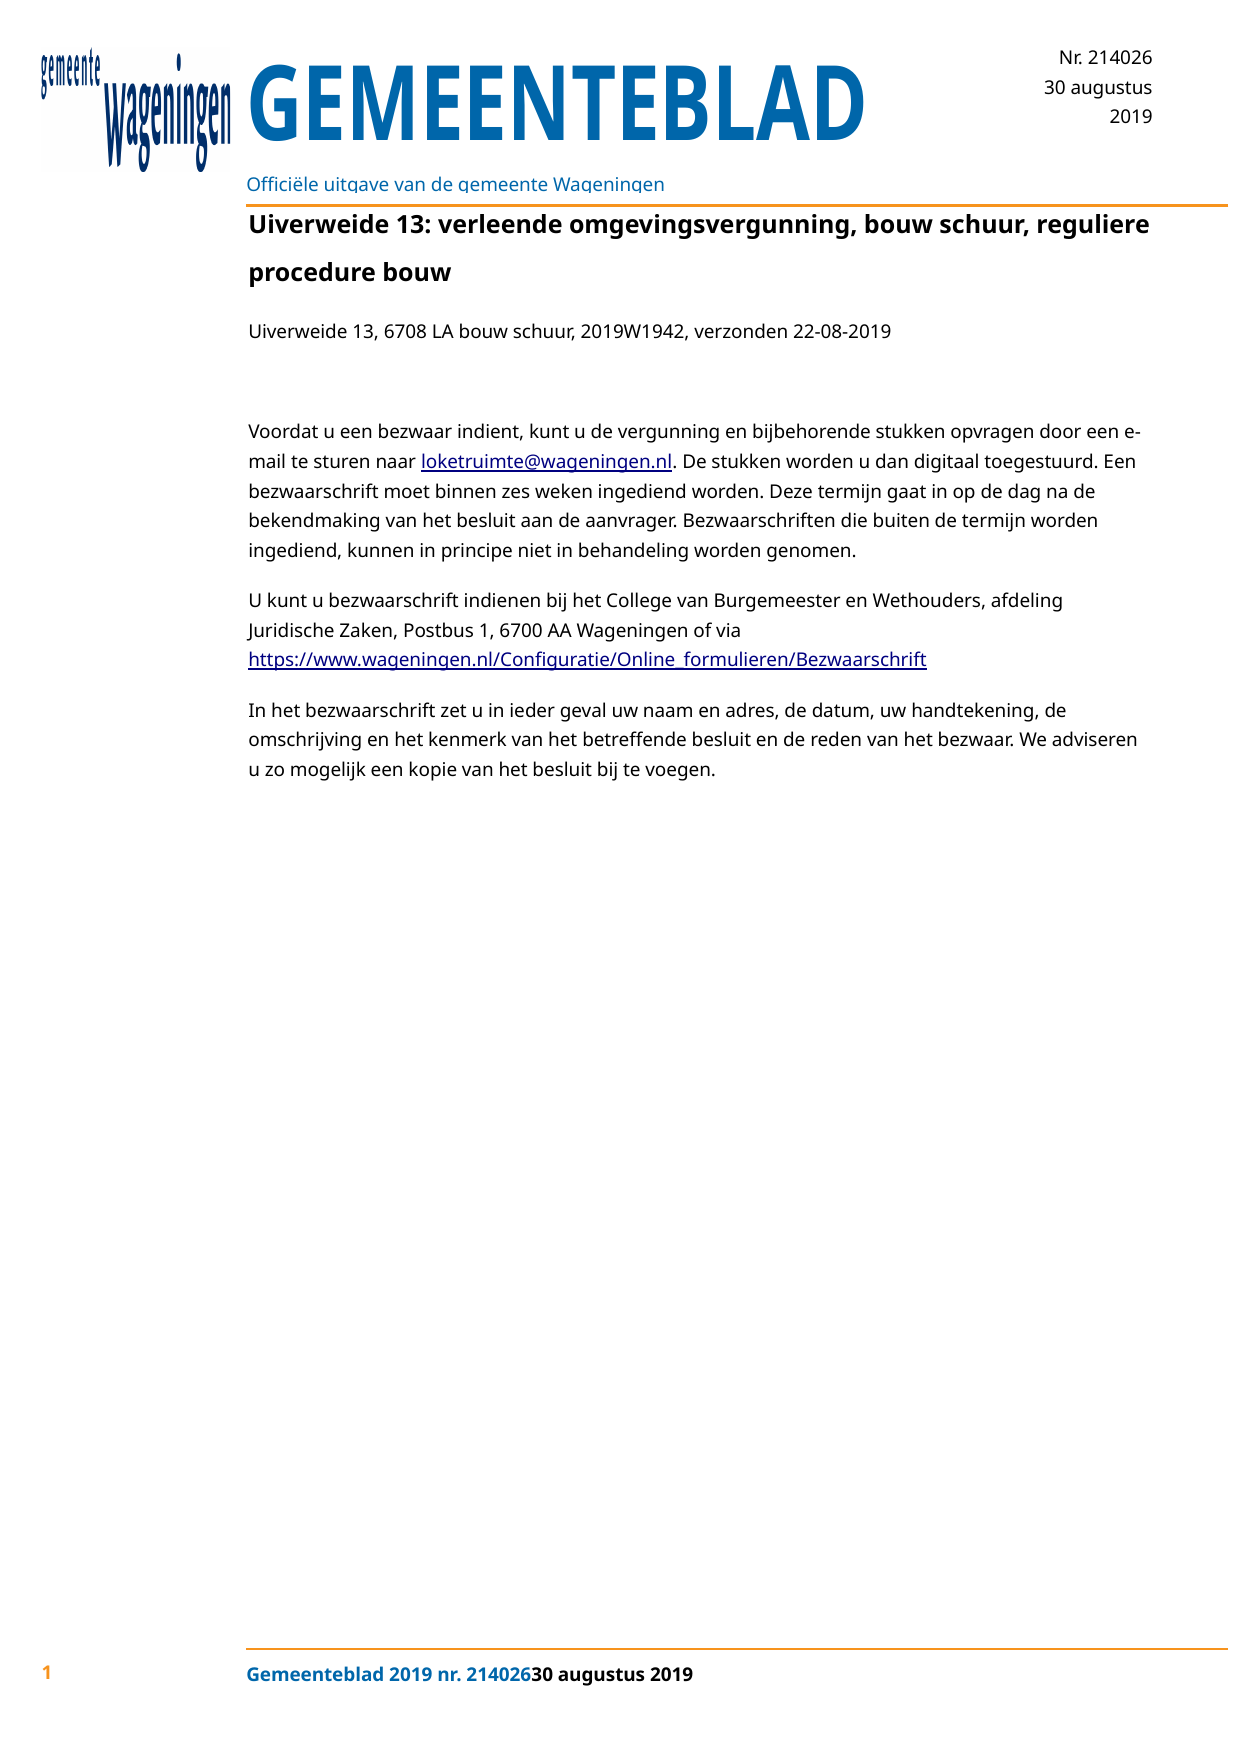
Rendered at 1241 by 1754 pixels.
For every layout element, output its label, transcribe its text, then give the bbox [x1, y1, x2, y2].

picture [41, 47, 231, 172]
text Uiverweide 13, 6708 LA bouw schuur, 2019W1942, verzonden 22-08-2019 [248, 318, 1152, 344]
text Uiverweide 13: verleende omgevingsvergunning, bouw schuur, reguliere procedure bouw [248, 207, 1152, 288]
text In het bezwaarschrift zet u in ieder geval uw naam en adres, de datum, uw handtekening, de omschrijving en het kenmerk van het betreffende besluit en de reden van het bezwaar. We adviseren u zo mogelijk een kopie van het besluit bij te voegen. [248, 697, 1152, 782]
text Voordat u een bezwaar indient, kunt u de vergunning en bijbehorende stukken opvragen door een e-mail te sturen naar loketruimte@wageningen.nl. De stukken worden u dan digitaal toegestuurd. Een bezwaarschrift moet binnen zes weken ingediend worden. Deze termijn gaat in op de dag na de bekendmaking van het besluit aan de aanvrager. Bezwaarschriften die buiten de termijn worden ingediend, kunnen in principe niet in behandeling worden genomen. [248, 419, 1152, 563]
text U kunt u bezwaarschrift indienen bij het College van Burgemeester en Wethouders, afdeling Juridische Zaken, Postbus 1, 6700 AA Wageningen of via https://www.wageningen.nl/Configuratie/Online_formulieren/Bezwaarschrift [248, 587, 1152, 672]
